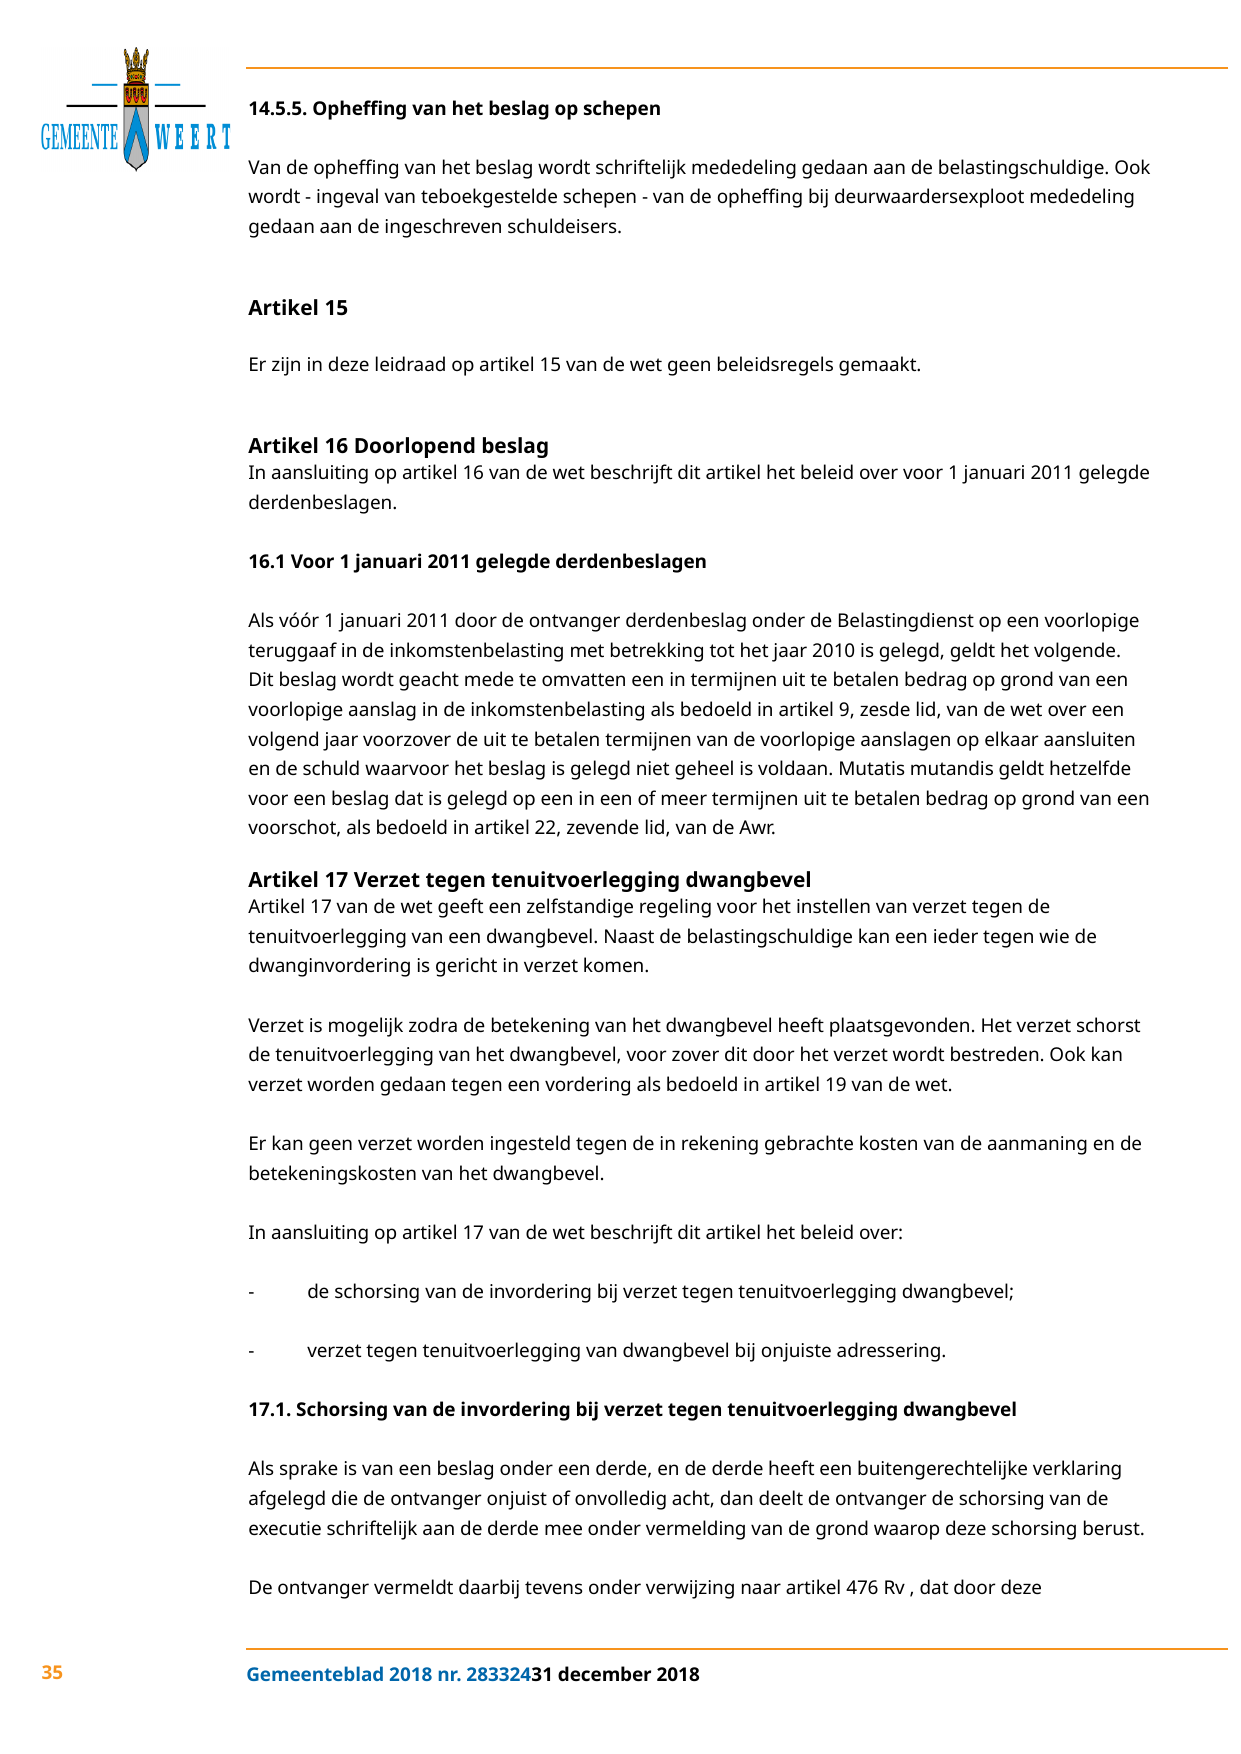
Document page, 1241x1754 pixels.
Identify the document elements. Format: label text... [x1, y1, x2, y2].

list de schorsing van de invordering bij verzet tegen tenuitvoerlegging dwangbevel; [248, 1278, 1152, 1304]
text Als vóór 1 januari 2011 door de ontvanger derdenbeslag onder de Belastingdienst op een voorlopige teruggaaf in de inkomstenbelasting met betrekking tot het jaar 2010 is gelegd, geldt het volgende. Dit beslag wordt geacht mede te omvatten een in termijnen uit te betalen bedrag op grond van een voorlopige aanslag in de inkomstenbelasting als bedoeld in artikel 9, zesde lid, van de wet over een volgend jaar voorzover de uit te betalen termijnen van de voorlopige aanslagen op elkaar aansluiten en de schuld waarvoor het beslag is gelegd niet geheel is voldaan. Mutatis mutandis geldt hetzelfde voor een beslag dat is gelegd op een in een of meer termijnen uit te betalen bedrag op grond van een voorschot, als bedoeld in artikel 22, zevende lid, van de Awr. [248, 607, 1152, 840]
text Artikel 15 [248, 293, 1152, 322]
text De ontvanger vermeldt daarbij tevens onder verwijzing naar artikel 476 Rv , dat door deze [248, 1574, 1152, 1599]
text In aansluiting op artikel 16 van de wet beschrijft dit artikel het beleid over voor 1 januari 2011 gelegde derdenbeslagen. [248, 459, 1152, 515]
text Van de opheffing van het beslag wordt schriftelijk mededeling gedaan aan de belastingschuldige. Ook wordt - ingeval van teboekgestelde schepen - van de opheffing bij deurwaardersexploot mededeling gedaan aan de ingeschreven schuldeisers. [248, 154, 1152, 239]
text Er kan geen verzet worden ingesteld tegen de in rekening gebrachte kosten van de aanmaning en de betekeningskosten van het dwangbevel. [248, 1130, 1152, 1185]
text Verzet is mogelijk zodra de betekening van het dwangbevel heeft plaatsgevonden. Het verzet schorst de tenuitvoerlegging van het dwangbevel, voor zover dit door het verzet wordt bestreden. Ook kan verzet worden gedaan tegen een vordering als bedoeld in artikel 19 van de wet. [248, 1012, 1152, 1097]
text In aansluiting op artikel 17 van de wet beschrijft dit artikel het beleid over: [248, 1219, 1152, 1244]
text Artikel 16 Doorlopend beslag [248, 431, 1152, 459]
text Artikel 17 van de wet geeft een zelfstandige regeling voor het instellen van verzet tegen de tenuitvoerlegging van een dwangbevel. Naast de belastingschuldige kan een ieder tegen wie de dwanginvordering is gericht in verzet komen. [248, 893, 1152, 978]
text 14.5.5. Opheffing van het beslag op schepen [248, 95, 1152, 121]
list verzet tegen tenuitvoerlegging van dwangbevel bij onjuiste adressering. [248, 1337, 1152, 1363]
text Er zijn in deze leidraad op artikel 15 van de wet geen beleidsregels gemaakt. [248, 351, 1152, 377]
text 17.1. Schorsing van de invordering bij verzet tegen tenuitvoerlegging dwangbevel [248, 1396, 1152, 1422]
text 16.1 Voor 1 januari 2011 gelegde derdenbeslagen [248, 548, 1152, 574]
picture [41, 47, 231, 172]
text Als sprake is van een beslag onder een derde, en de derde heeft een buitengerechtelijke verklaring afgelegd die de ontvanger onjuist of onvolledig acht, dan deelt de ontvanger de schorsing van de executie schriftelijk aan de derde mee onder vermelding van de grond waarop deze schorsing berust. [248, 1456, 1152, 1540]
text Artikel 17 Verzet tegen tenuitvoerlegging dwangbevel [248, 865, 1152, 893]
